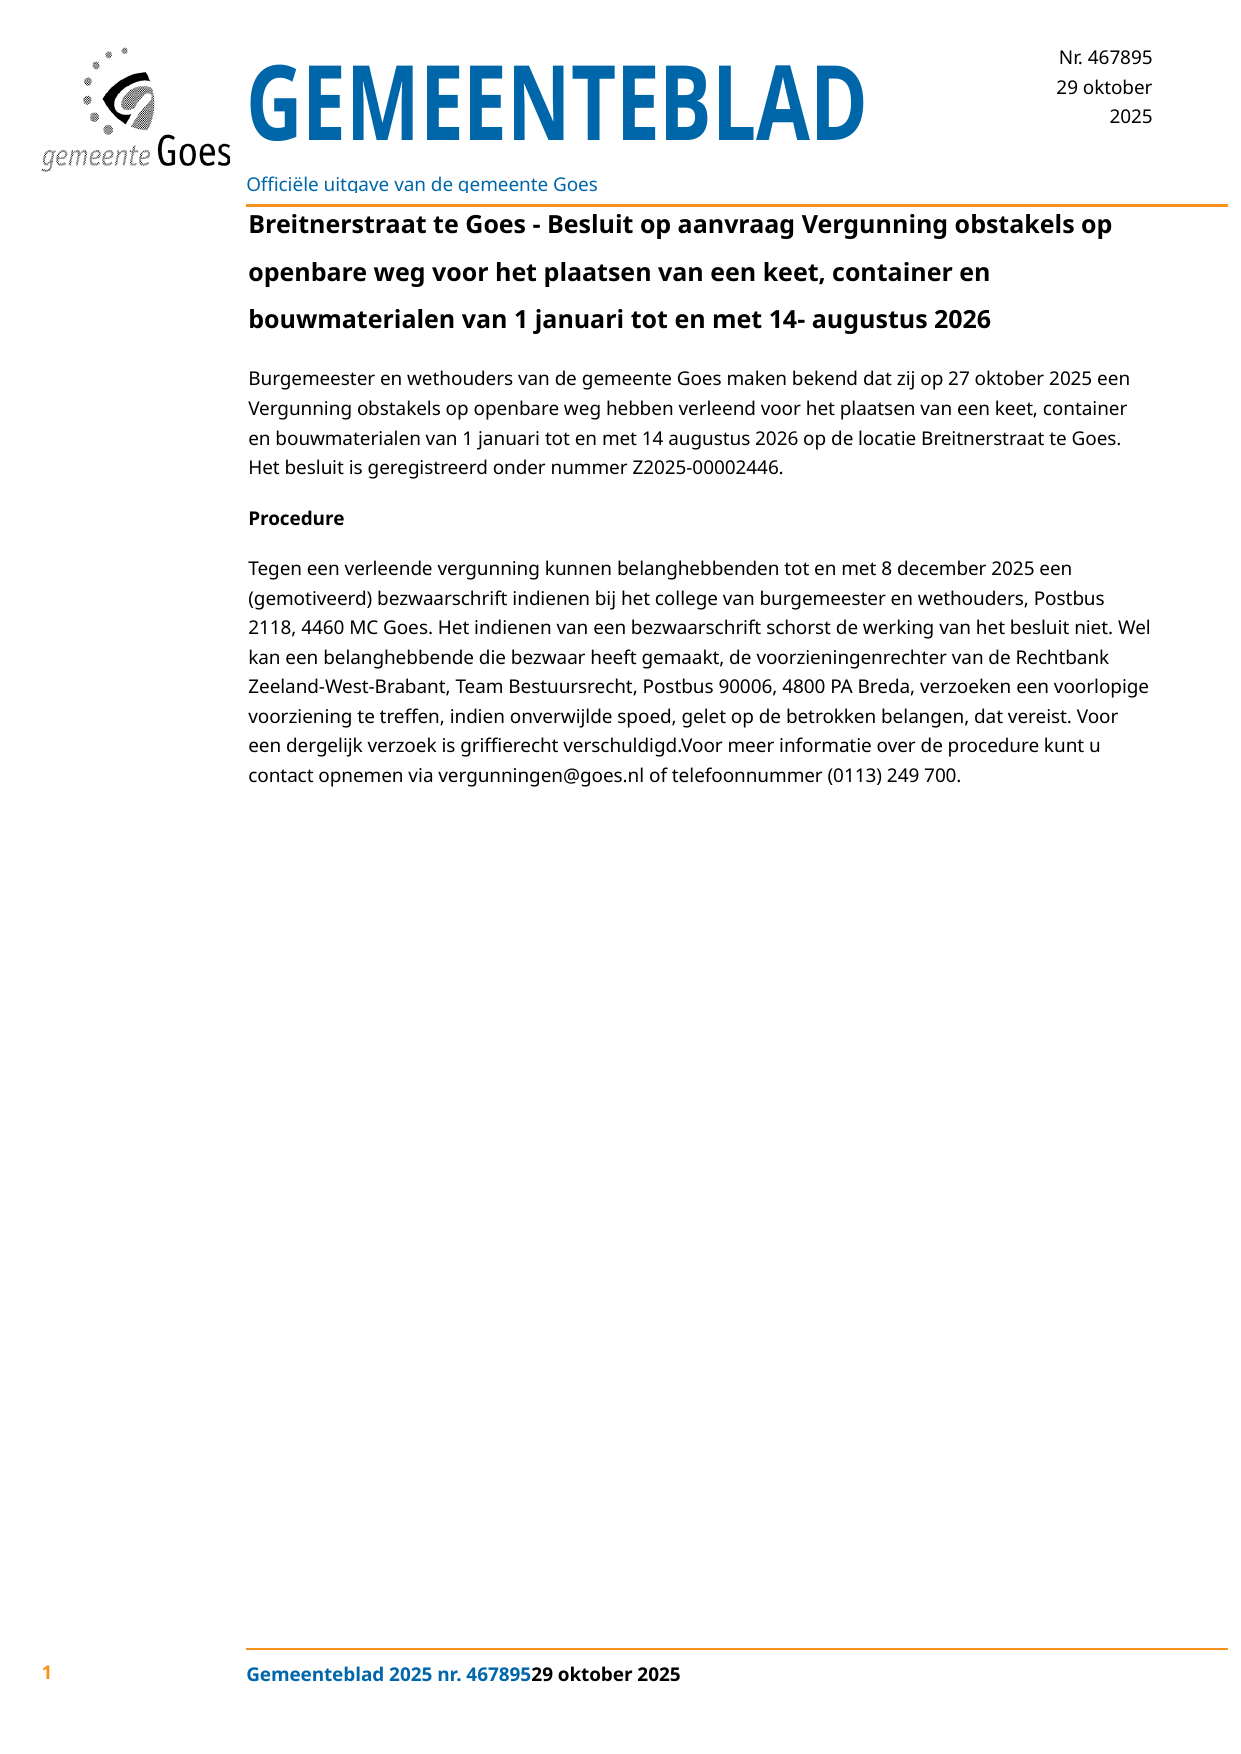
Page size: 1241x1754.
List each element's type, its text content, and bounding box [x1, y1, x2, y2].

text Breitnerstraat te Goes - Besluit op aanvraag Vergunning obstakels op openbare weg voor het plaatsen van een keet, container en bouwmaterialen van 1 januari tot en met 14- augustus 2026 [248, 207, 1152, 336]
text Burgemeester en wethouders van de gemeente Goes maken bekend dat zij op 27 oktober 2025 een Vergunning obstakels op openbare weg hebben verleend voor het plaatsen van een keet, container en bouwmaterialen van 1 januari tot en met 14 augustus 2026 op de locatie Breitnerstraat te Goes. Het besluit is geregistreerd onder nummer Z2025-00002446. [248, 366, 1152, 480]
picture [41, 47, 231, 172]
text Tegen een verleende vergunning kunnen belanghebbenden tot en met 8 december 2025 een (gemotiveerd) bezwaarschrift indienen bij het college van burgemeester en wethouders, Postbus 2118, 4460 MC Goes. Het indienen van een bezwaarschrift schorst de werking van het besluit niet. Wel kan een belanghebbende die bezwaar heeft gemaakt, de voorzieningenrechter van de Rechtbank Zeeland-West-Brabant, Team Bestuursrecht, Postbus 90006, 4800 PA Breda, verzoeken een voorlopige voorziening te treffen, indien onverwijlde spoed, gelet op de betrokken belangen, dat vereist. Voor een dergelijk verzoek is griffierecht verschuldigd.Voor meer informatie over de procedure kunt u contact opnemen via vergunningen@goes.nl of telefoonnummer (0113) 249 700. [248, 555, 1152, 788]
text Procedure [248, 505, 1152, 530]
